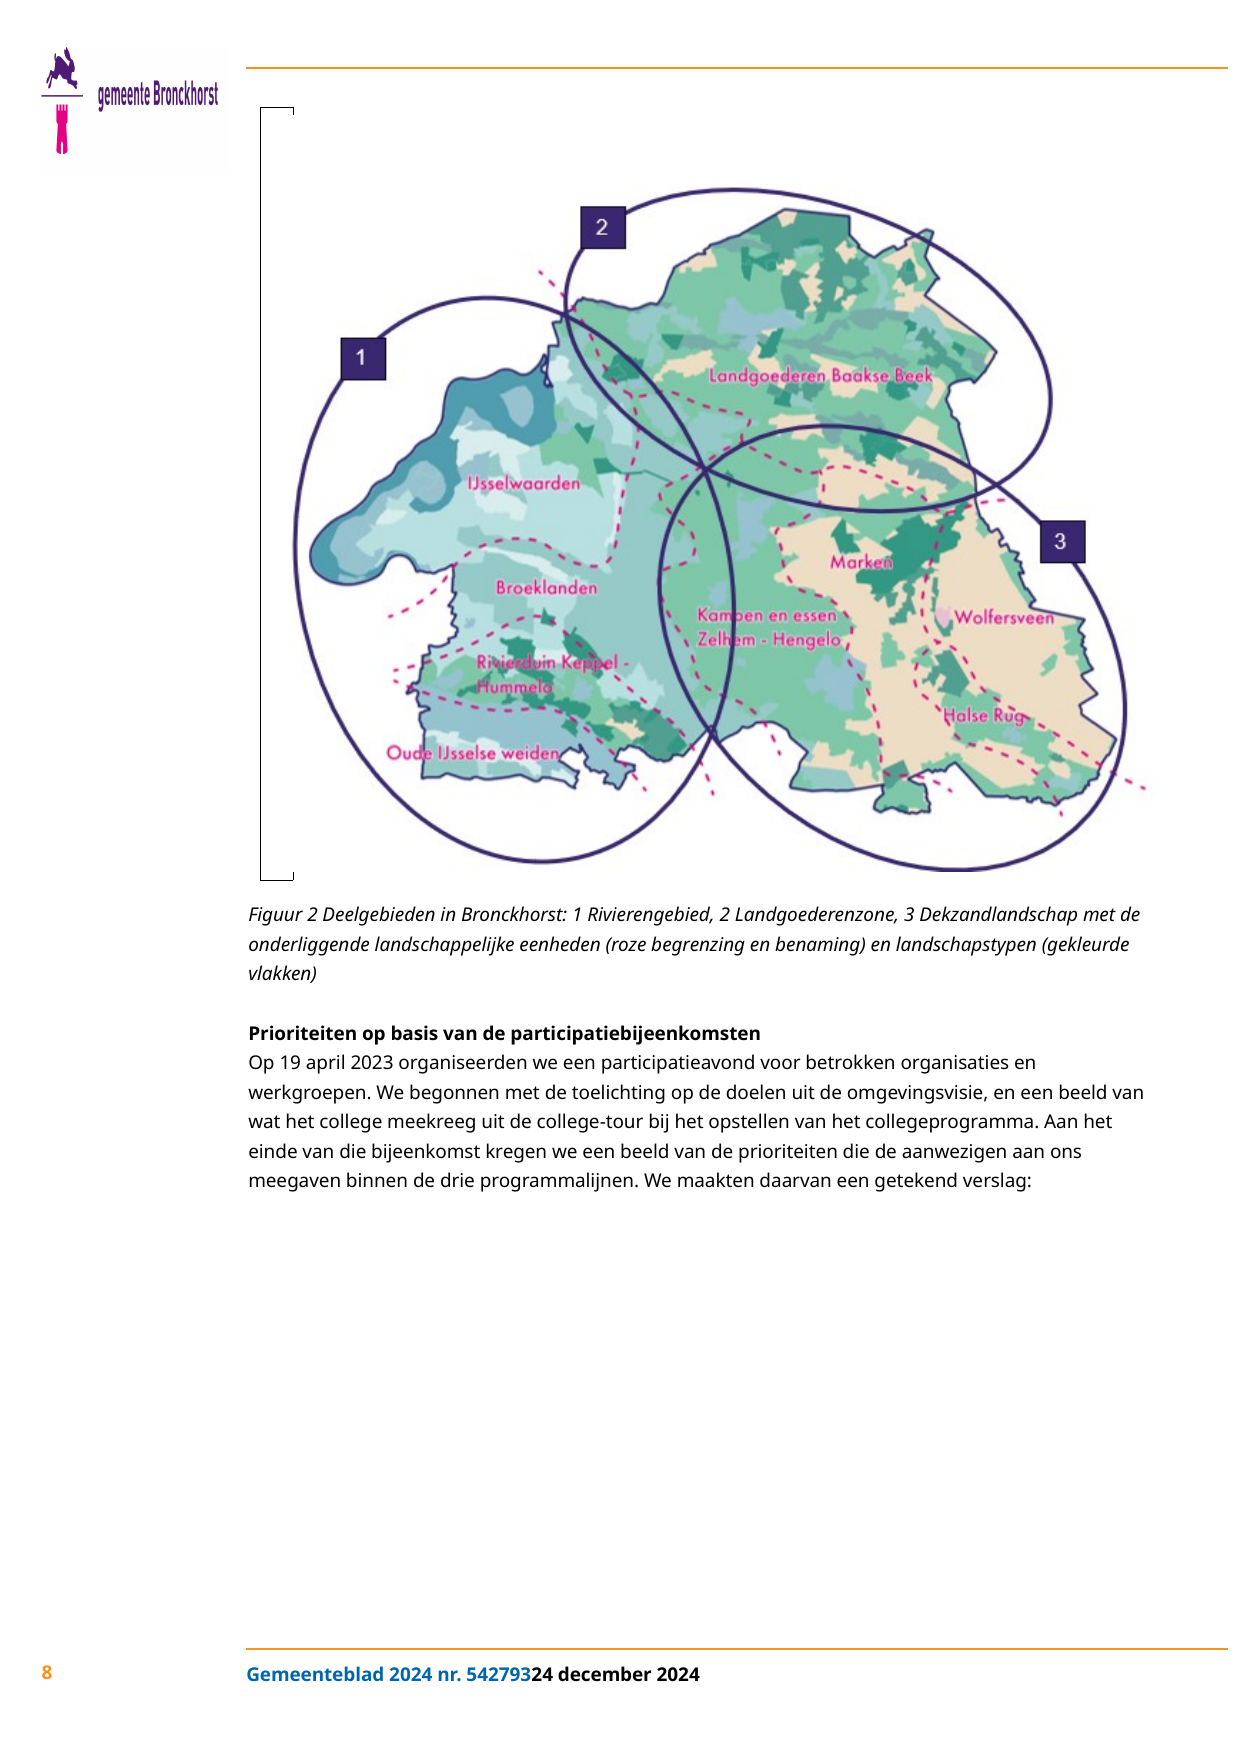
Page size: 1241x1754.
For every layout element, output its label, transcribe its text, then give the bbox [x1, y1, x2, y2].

picture [41, 47, 231, 172]
text Op 19 april 2023 organiseerden we een participatieavond voor betrokken organisaties en werkgroepen. We begonnen met de toelichting op de doelen uit de omgevingsvisie, en een beeld van wat het college meekreeg uit de college-tour bij het opstellen van het collegeprogramma. Aan het einde van die bijeenkomst kregen we een beeld van de prioriteiten die de aanwezigen aan ons meegaven binnen de drie programmalijnen. We maakten daarvan een getekend verslag: [248, 1049, 1152, 1193]
picture [268, 115, 1173, 872]
text Figuur 2 Deelgebieden in Bronckhorst: 1 Rivierengebied, 2 Landgoederenzone, 3 Dekzandlandschap met de onderliggende landschappelijke eenheden (roze begrenzing en benaming) en landschapstypen (gekleurde vlakken) [248, 901, 1152, 986]
text Prioriteiten op basis van de participatiebijeenkomsten [248, 1020, 1152, 1046]
